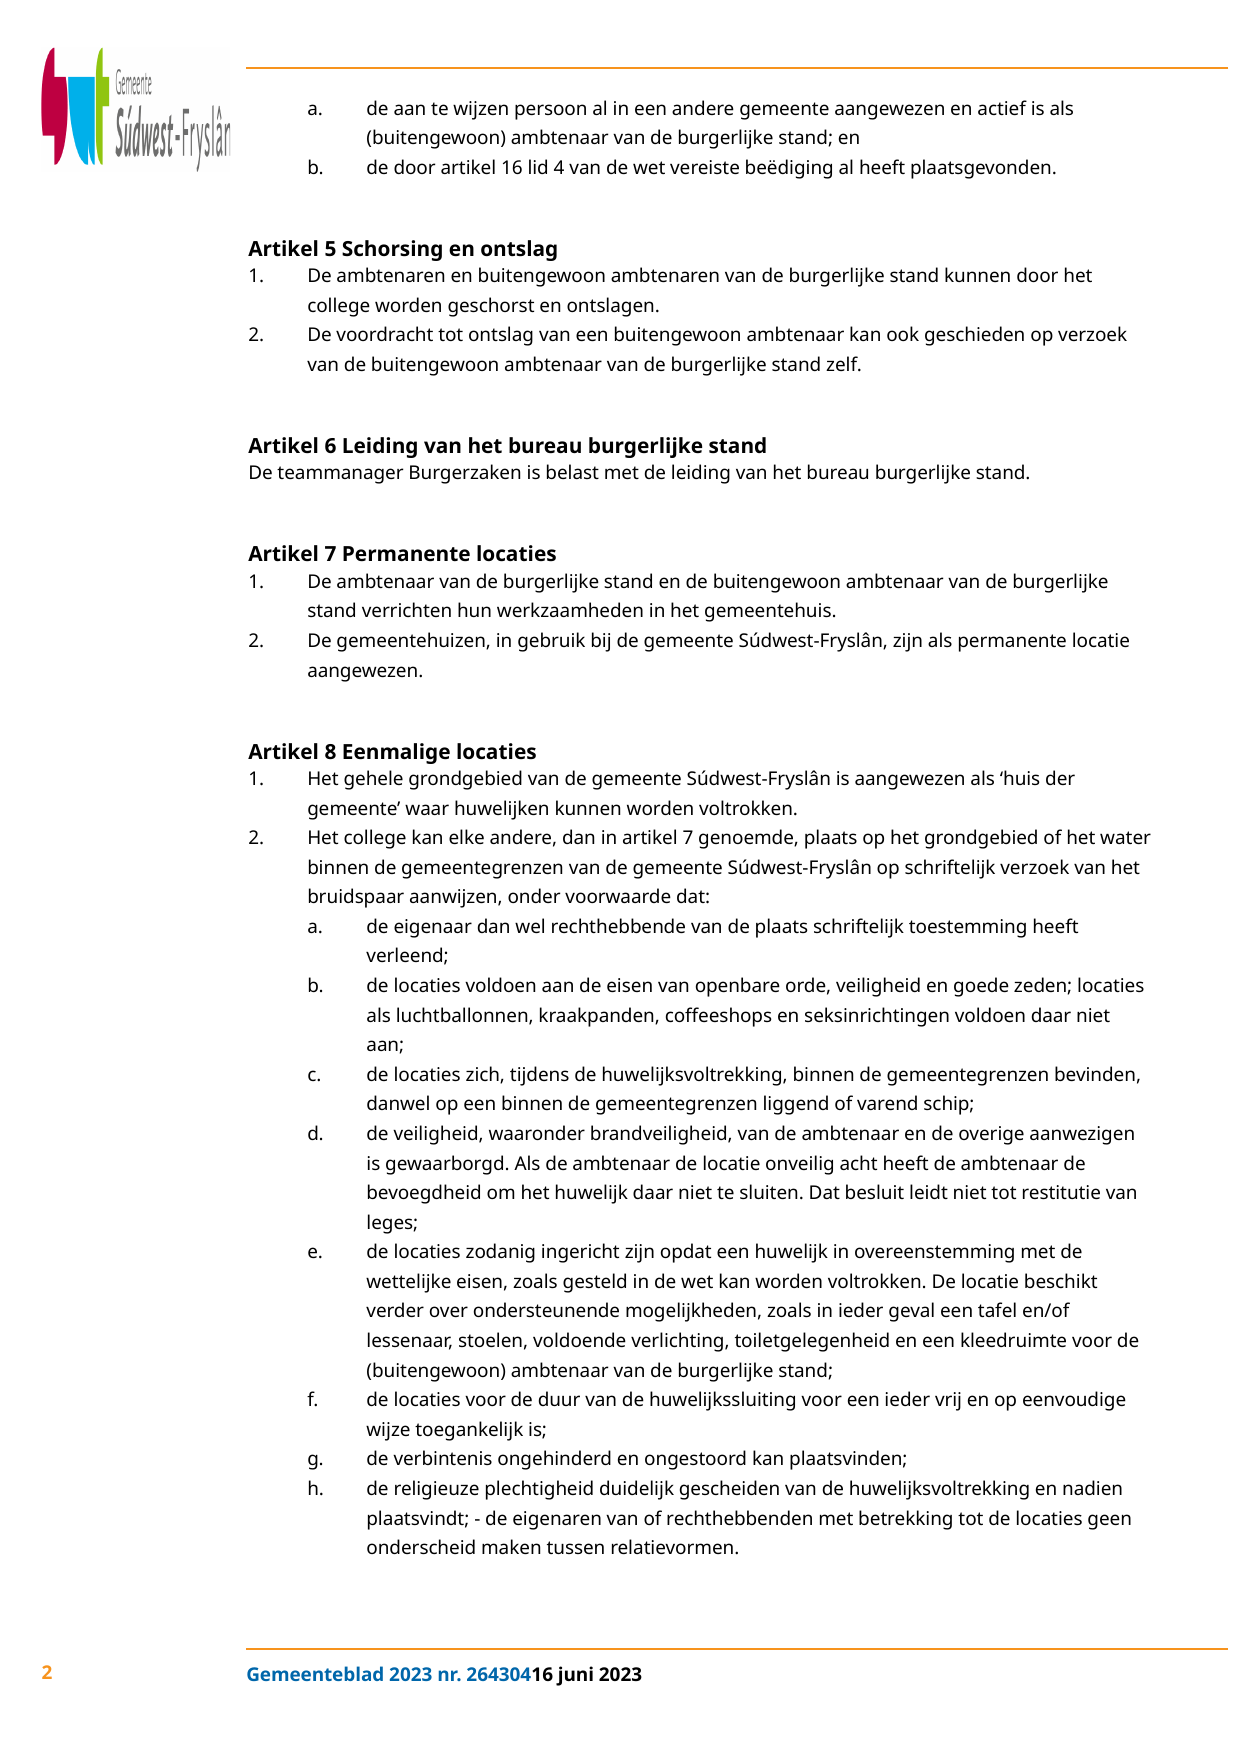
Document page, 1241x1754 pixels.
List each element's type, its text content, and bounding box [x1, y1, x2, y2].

text Artikel 8 Eenmalige locaties [248, 737, 1152, 765]
list de locaties zodanig ingericht zijn opdat een huwelijk in overeenstemming met de wettelijke eisen, zoals gesteld in de wet kan worden voltrokken. De locatie beschikt verder over ondersteunende mogelijkheden, zoals in ieder geval een tafel en/of lessenaar, stoelen, voldoende verlichting, toiletgelegenheid en een kleedruimte voor de (buitengewoon) ambtenaar van de burgerlijke stand; [307, 1238, 1152, 1383]
list De gemeentehuizen, in gebruik bij de gemeente Súdwest-Fryslân, zijn als permanente locatie aangewezen. [248, 627, 1152, 682]
list Het college kan elke andere, dan in artikel 7 genoemde, plaats op het grondgebied of het water binnen de gemeentegrenzen van de gemeente Súdwest-Fryslân op schriftelijk verzoek van het bruidspaar aanwijzen, onder voorwaarde dat: [248, 824, 1152, 909]
text De teammanager Burgerzaken is belast met de leiding van het bureau burgerlijke stand. [248, 459, 1152, 485]
list de door artikel 16 lid 4 van de wet vereiste beëdiging al heeft plaatsgevonden. [307, 154, 1152, 180]
list de veiligheid, waaronder brandveiligheid, van de ambtenaar en de overige aanwezigen is gewaarborgd. Als de ambtenaar de locatie onveilig acht heeft de ambtenaar de bevoegdheid om het huwelijk daar niet te sluiten. Dat besluit leidt niet tot restitutie van leges; [307, 1120, 1152, 1235]
picture [41, 47, 231, 172]
list De ambtenaar van de burgerlijke stand en de buitengewoon ambtenaar van de burgerlijke stand verrichten hun werkzaamheden in het gemeentehuis. [248, 568, 1152, 623]
list Het gehele grondgebied van de gemeente Súdwest-Fryslân is aangewezen als ‘huis der gemeente’ waar huwelijken kunnen worden voltrokken. [248, 765, 1152, 821]
text Artikel 7 Permanente locaties [248, 539, 1152, 568]
text Artikel 6 Leiding van het bureau burgerlijke stand [248, 431, 1152, 459]
list de locaties zich, tijdens de huwelijksvoltrekking, binnen de gemeentegrenzen bevinden, danwel op een binnen de gemeentegrenzen liggend of varend schip; [307, 1061, 1152, 1116]
list de eigenaar dan wel rechthebbende van de plaats schriftelijk toestemming heeft verleend; [307, 913, 1152, 968]
list de verbintenis ongehinderd en ongestoord kan plaatsvinden; [307, 1446, 1152, 1471]
list De voordracht tot ontslag van een buitengewoon ambtenaar kan ook geschieden op verzoek van de buitengewoon ambtenaar van de burgerlijke stand zelf. [248, 322, 1152, 377]
list de religieuze plechtigheid duidelijk gescheiden van de huwelijksvoltrekking en nadien plaatsvindt; - de eigenaren van of rechthebbenden met betrekking tot de locaties geen onderscheid maken tussen relatievormen. [307, 1475, 1152, 1560]
text Artikel 5 Schorsing en ontslag [248, 234, 1152, 262]
list de locaties voldoen aan de eisen van openbare orde, veiligheid en goede zeden; locaties als luchtballonnen, kraakpanden, coffeeshops en seksinrichtingen voldoen daar niet aan; [307, 972, 1152, 1057]
list de aan te wijzen persoon al in een andere gemeente aangewezen en actief is als (buitengewoon) ambtenaar van de burgerlijke stand; en [307, 95, 1152, 150]
list De ambtenaren en buitengewoon ambtenaren van de burgerlijke stand kunnen door het college worden geschorst en ontslagen. [248, 262, 1152, 318]
list de locaties voor de duur van de huwelijkssluiting voor een ieder vrij en op eenvoudige wijze toegankelijk is; [307, 1386, 1152, 1442]
